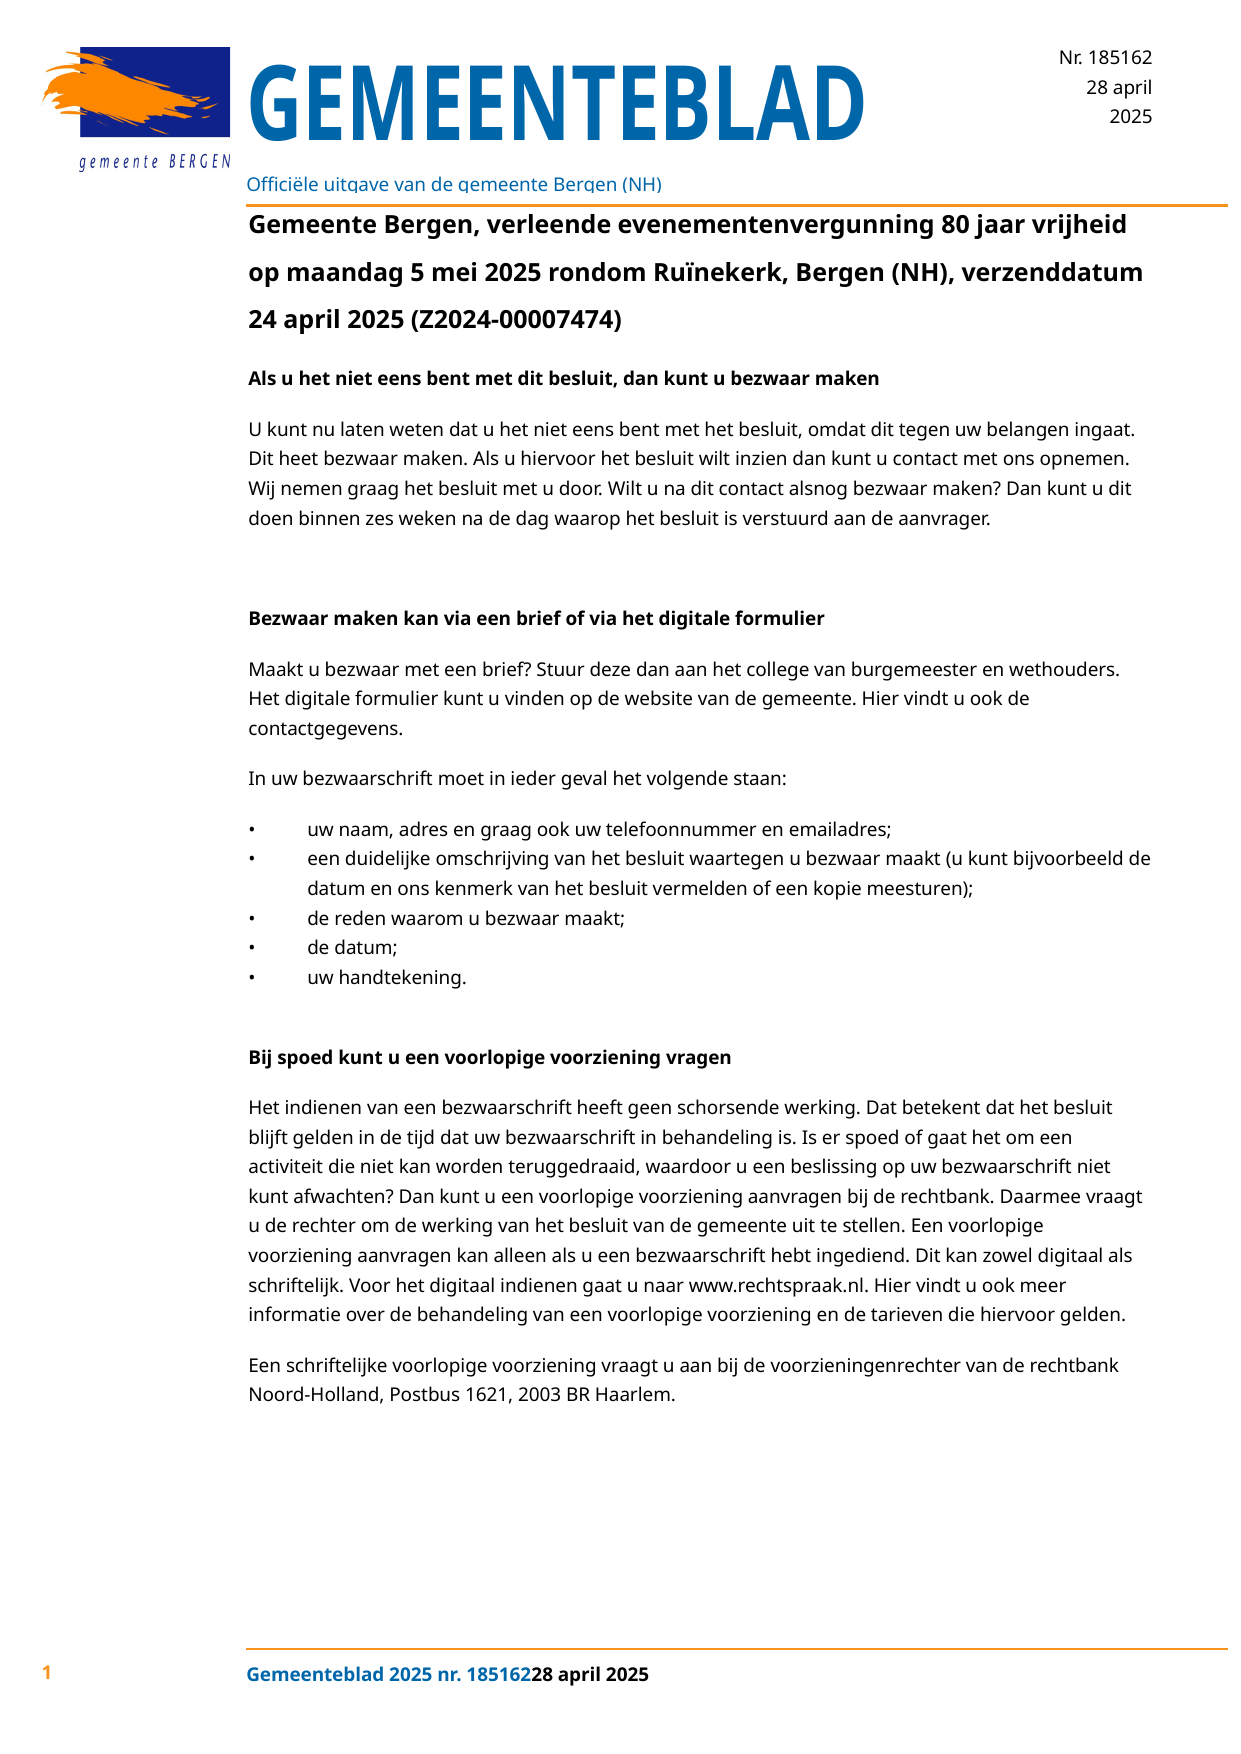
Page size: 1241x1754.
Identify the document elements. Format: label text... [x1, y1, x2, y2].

list uw naam, adres en graag ook uw telefoonnummer en emailadres; [248, 816, 1152, 842]
list de datum; [248, 934, 1152, 960]
text Het indienen van een bezwaarschrift heeft geen schorsende werking. Dat betekent dat het besluit blijft gelden in de tijd dat uw bezwaarschrift in behandeling is. Is er spoed of gaat het om een activiteit die niet kan worden teruggedraaid, waardoor u een beslissing op uw bezwaarschrift niet kunt afwachten? Dan kunt u een voorlopige voorziening aanvragen bij de rechtbank. Daarmee vraagt u de rechter om de werking van het besluit van de gemeente uit te stellen. Een voorlopige voorziening aanvragen kan alleen als u een bezwaarschrift hebt ingediend. Dit kan zowel digitaal als schriftelijk. Voor het digitaal indienen gaat u naar www.rechtspraak.nl. Hier vindt u ook meer informatie over de behandeling van een voorlopige voorziening en de tarieven die hiervoor gelden. [248, 1094, 1152, 1327]
text Een schriftelijke voorlopige voorziening vraagt u aan bij de voorzieningenrechter van de rechtbank Noord-Holland, Postbus 1621, 2003 BR Haarlem. [248, 1352, 1152, 1407]
list een duidelijke omschrijving van het besluit waartegen u bezwaar maakt (u kunt bijvoorbeeld de datum en ons kenmerk van het besluit vermelden of een kopie meesturen); [248, 846, 1152, 901]
text U kunt nu laten weten dat u het niet eens bent met het besluit, omdat dit tegen uw belangen ingaat. Dit heet bezwaar maken. Als u hiervoor het besluit wilt inzien dan kunt u contact met ons opnemen. Wij nemen graag het besluit met u door. Wilt u na dit contact alsnog bezwaar maken? Dan kunt u dit doen binnen zes weken na de dag waarop het besluit is verstuurd aan de aanvrager. [248, 416, 1152, 530]
picture [41, 47, 231, 172]
text Bezwaar maken kan via een brief of via het digitale formulier [248, 606, 1152, 631]
list de reden waarom u bezwaar maakt; [248, 905, 1152, 930]
text Als u het niet eens bent met dit besluit, dan kunt u bezwaar maken [248, 366, 1152, 391]
text Gemeente Bergen, verleende evenementenvergunning 80 jaar vrijheid op maandag 5 mei 2025 rondom Ruïnekerk, Bergen (NH), verzenddatum 24 april 2025 (Z2024-00007474) [248, 207, 1152, 336]
list uw handtekening. [248, 964, 1152, 989]
text In uw bezwaarschrift moet in ieder geval het volgende staan: [248, 766, 1152, 791]
text Maakt u bezwaar met een brief? Stuur deze dan aan het college van burgemeester en wethouders. Het digitale formulier kunt u vinden op de website van de gemeente. Hier vindt u ook de contactgegevens. [248, 656, 1152, 741]
text Bij spoed kunt u een voorlopige voorziening vragen [248, 1044, 1152, 1069]
